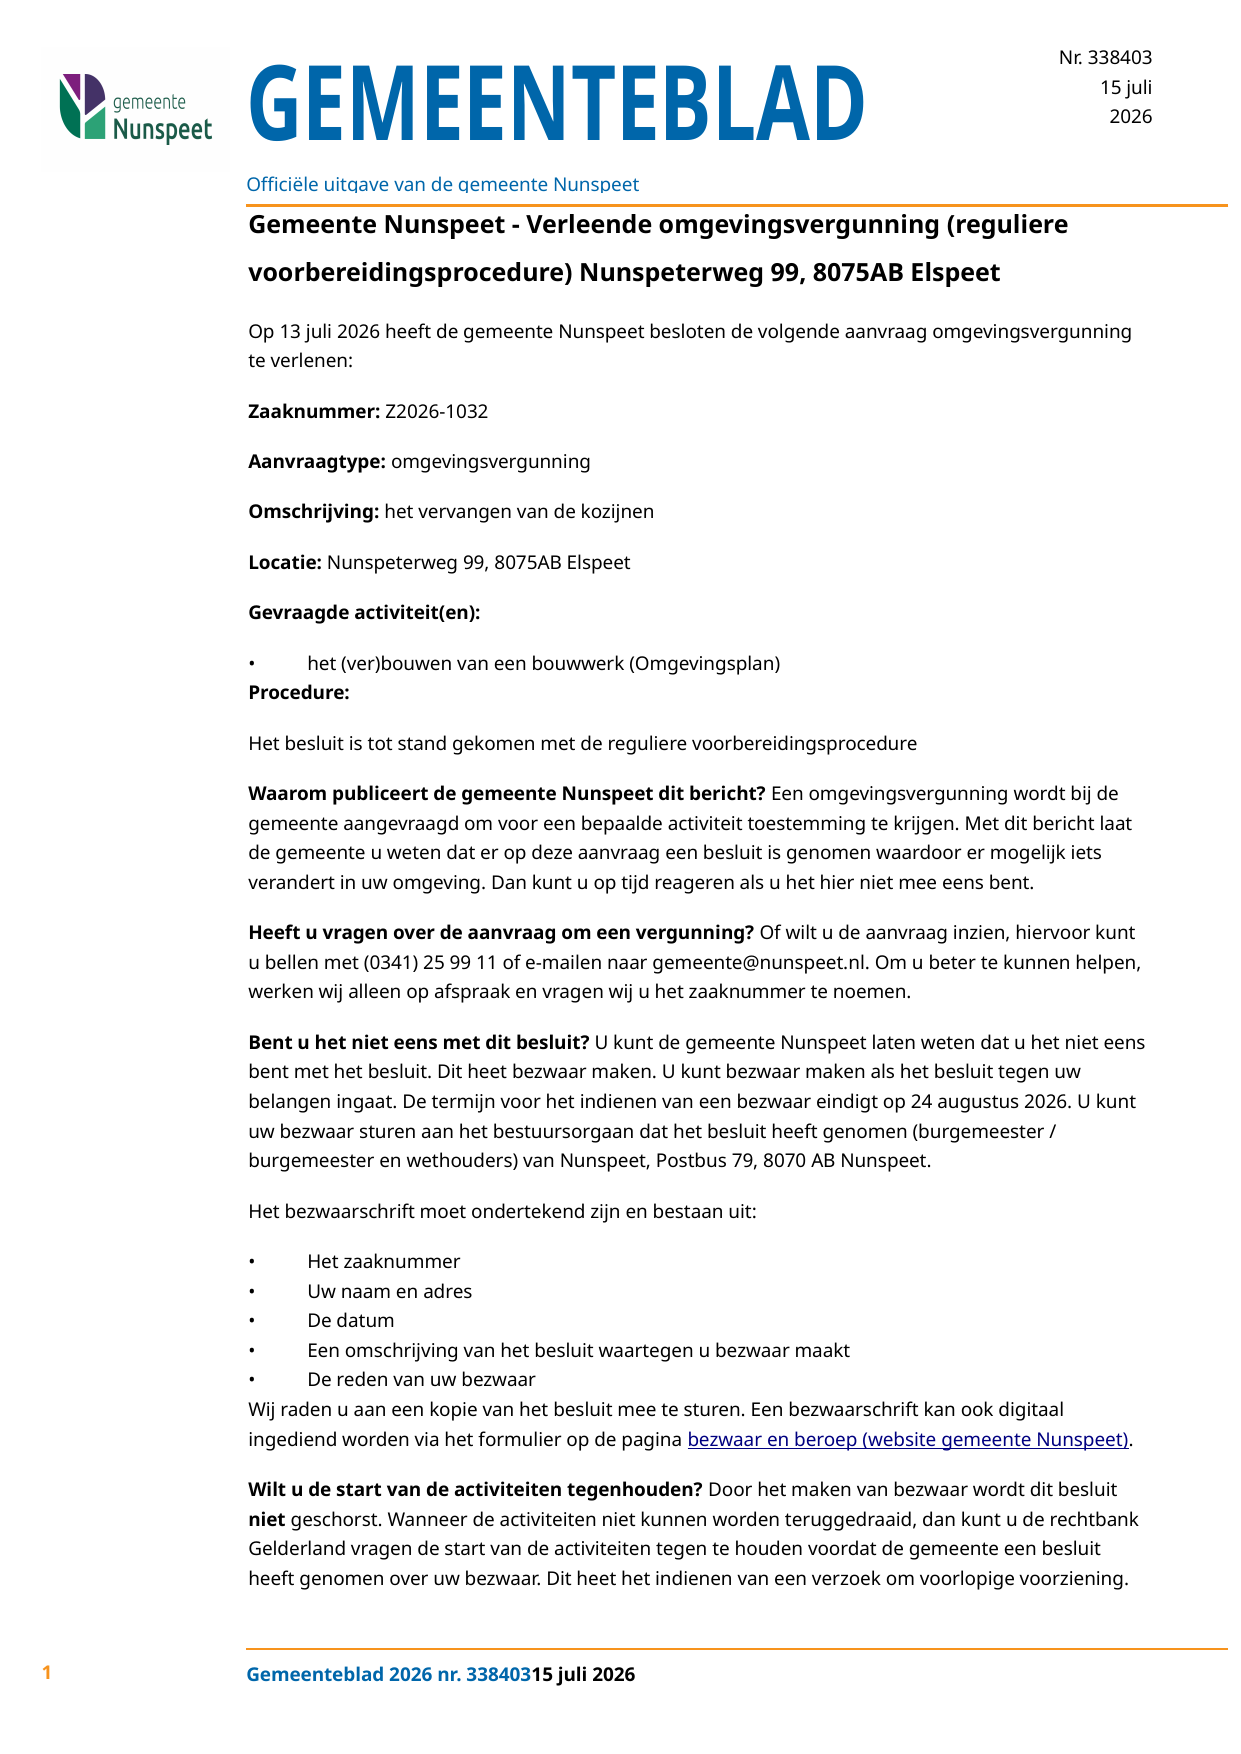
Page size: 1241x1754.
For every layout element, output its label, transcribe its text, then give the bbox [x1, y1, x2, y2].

text Heeft u vragen over de aanvraag om een vergunning? Of wilt u de aanvraag inzien, hiervoor kunt u bellen met (0341) 25 99 11 of e-mailen naar gemeente@nunspeet.nl. Om u beter te kunnen helpen, werken wij alleen op afspraak en vragen wij u het zaaknummer te noemen. [248, 919, 1152, 1004]
text Bent u het niet eens met dit besluit? U kunt de gemeente Nunspeet laten weten dat u het niet eens bent met het besluit. Dit heet bezwaar maken. U kunt bezwaar maken als het besluit tegen uw belangen ingaat. De termijn voor het indienen van een bezwaar eindigt op 24 augustus 2026. U kunt uw bezwaar sturen aan het bestuursorgaan dat het besluit heeft genomen (burgemeester / burgemeester en wethouders) van Nunspeet, Postbus 79, 8070 AB Nunspeet. [248, 1029, 1152, 1173]
list De datum [248, 1307, 1152, 1333]
list het (ver)bouwen van een bouwwerk (Omgevingsplan) [248, 650, 1152, 676]
list Uw naam en adres [248, 1278, 1152, 1304]
list Een omschrijving van het besluit waartegen u bezwaar maakt [248, 1337, 1152, 1363]
text Gevraagde activiteit(en): [248, 599, 1152, 625]
text Wilt u de start van de activiteiten tegenhouden? Door het maken van bezwaar wordt dit besluit niet geschorst. Wanneer de activiteiten niet kunnen worden teruggedraaid, dan kunt u de rechtbank Gelderland vragen de start van de activiteiten tegen te houden voordat de gemeente een besluit heeft genomen over uw bezwaar. Dit heet het indienen van een verzoek om voorlopige voorziening. [248, 1476, 1152, 1591]
text Waarom publiceert de gemeente Nunspeet dit bericht? Een omgevingsvergunning wordt bij de gemeente aangevraagd om voor een bepaalde activiteit toestemming te krijgen. Met dit bericht laat de gemeente u weten dat er op deze aanvraag een besluit is genomen waardoor er mogelijk iets verandert in uw omgeving. Dan kunt u op tijd reageren als u het hier niet mee eens bent. [248, 780, 1152, 895]
text Zaaknummer: Z2026-1032 [248, 398, 1152, 424]
text Gemeente Nunspeet - Verleende omgevingsvergunning (reguliere voorbereidingsprocedure) Nunspeterweg 99, 8075AB Elspeet [248, 207, 1152, 288]
text Omschrijving: het vervangen van de kozijnen [248, 499, 1152, 524]
picture [41, 47, 231, 172]
text Locatie: Nunspeterweg 99, 8075AB Elspeet [248, 549, 1152, 575]
list Het zaaknummer [248, 1248, 1152, 1274]
text Het besluit is tot stand gekomen met de reguliere voorbereidingsprocedure [248, 730, 1152, 756]
text Wij raden u aan een kopie van het besluit mee te sturen. Een bezwaarschrift kan ook digitaal ingediend worden via het formulier op de pagina bezwaar en beroep (website gemeente Nunspeet). [248, 1396, 1152, 1452]
list De reden van uw bezwaar [248, 1367, 1152, 1392]
text Aanvraagtype: omgevingsvergunning [248, 448, 1152, 474]
text Op 13 juli 2026 heeft de gemeente Nunspeet besloten de volgende aanvraag omgevingsvergunning te verlenen: [248, 318, 1152, 373]
text Het bezwaarschrift moet ondertekend zijn en bestaan uit: [248, 1198, 1152, 1224]
text Procedure: [248, 679, 1152, 705]
